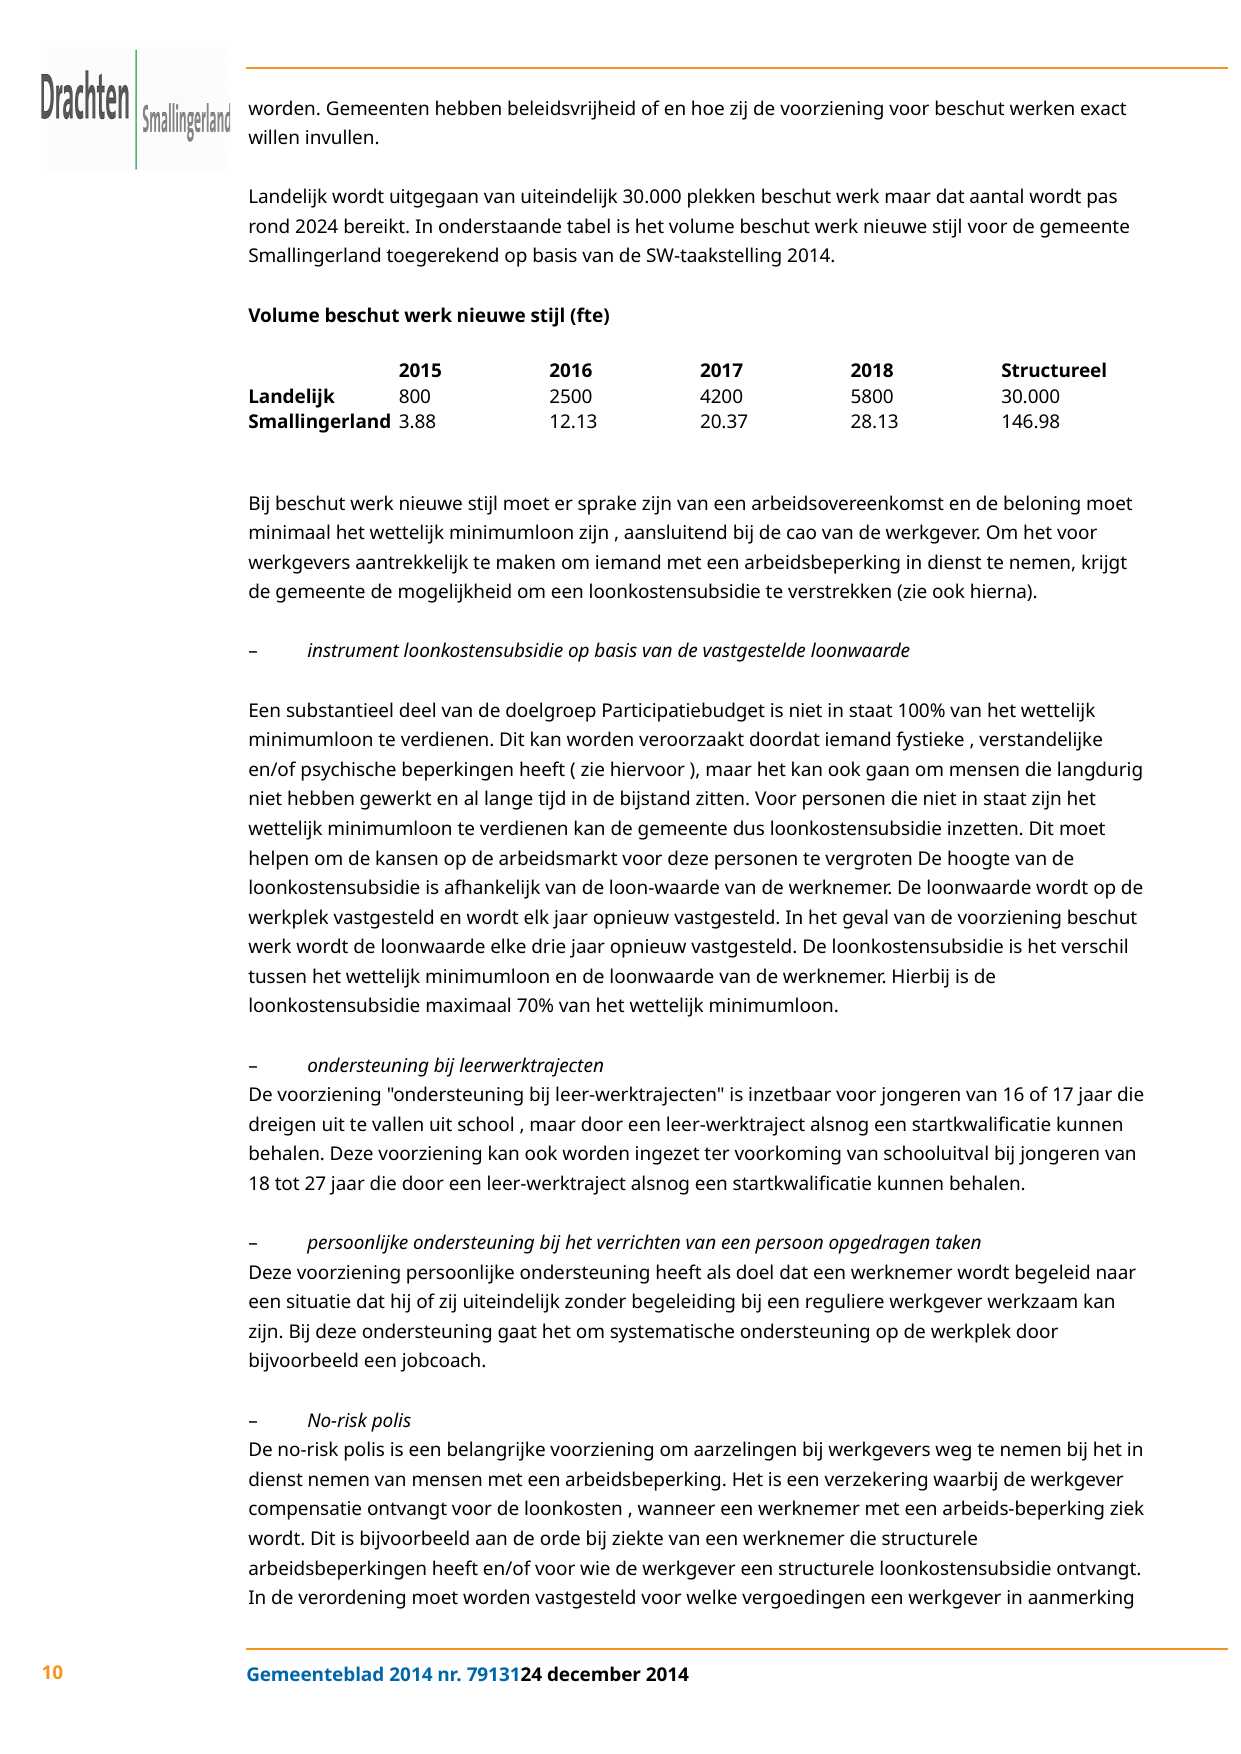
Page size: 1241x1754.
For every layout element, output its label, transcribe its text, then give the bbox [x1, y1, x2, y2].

list No-risk polis [248, 1407, 1152, 1432]
table_header 2016 [549, 357, 700, 383]
text Een substantieel deel van de doelgroep Participatiebudget is niet in staat 100% van het wettelijk minimumloon te verdienen. Dit kan worden veroorzaakt doordat iemand fystieke , verstandelijke en/of psychische beperkingen heeft ( zie hiervoor ), maar het kan ook gaan om mensen die langdurig niet hebben gewerkt en al lange tijd in de bijstand zitten. Voor personen die niet in staat zijn het wettelijk minimumloon te verdienen kan de gemeente dus loonkostensubsidie inzetten. Dit moet helpen om de kansen op de arbeidsmarkt voor deze personen te vergroten De hoogte van de loonkostensubsidie is afhankelijk van de loon-waarde van de werknemer. De loonwaarde wordt op de werkplek vastgesteld en wordt elk jaar opnieuw vastgesteld. In het geval van de voorziening beschut werk wordt de loonwaarde elke drie jaar opnieuw vastgesteld. De loonkostensubsidie is het verschil tussen het wettelijk minimumloon en de loonwaarde van de werknemer. Hierbij is de loonkostensubsidie maximaal 70% van het wettelijk minimumloon. [248, 697, 1152, 1018]
table_cell 5800 [850, 383, 1001, 409]
text Volume beschut werk nieuwe stijl (fte) [248, 302, 1152, 328]
table_cell Landelijk [248, 383, 398, 409]
table_header 2015 [399, 357, 549, 383]
text De voorziening "ondersteuning bij leer-werktrajecten" is inzetbaar voor jongeren van 16 of 17 jaar die dreigen uit te vallen uit school , maar door een leer-werktraject alsnog een startkwalificatie kunnen behalen. Deze voorziening kan ook worden ingezet ter voorkoming van schooluitval bij jongeren van 18 tot 27 jaar die door een leer-werktraject alsnog een startkwalificatie kunnen behalen. [248, 1081, 1152, 1196]
table_header Structureel [1001, 357, 1152, 383]
table_header 2017 [700, 357, 850, 383]
table_cell Smallingerland [248, 409, 398, 434]
table_cell 30.000 [1001, 383, 1152, 409]
table_cell 20.37 [700, 409, 850, 434]
text Bij beschut werk nieuwe stijl moet er sprake zijn van een arbeidsovereenkomst en de beloning moet minimaal het wettelijk minimumloon zijn , aansluitend bij de cao van de werkgever. Om het voor werkgevers aantrekkelijk te maken om iemand met een arbeidsbeperking in dienst te nemen, krijgt de gemeente de mogelijkheid om een loonkostensubsidie te verstrekken (zie ook hierna). [248, 490, 1152, 604]
table_header [248, 357, 398, 383]
table_cell 800 [399, 383, 549, 409]
table_cell 3.88 [399, 409, 549, 434]
table_cell 2500 [549, 383, 700, 409]
text worden. Gemeenten hebben beleidsvrijheid of en hoe zij de voorziening voor beschut werken exact willen invullen. [248, 95, 1152, 150]
table_cell 28.13 [850, 409, 1001, 434]
list persoonlijke ondersteuning bij het verrichten van een persoon opgedragen taken [248, 1229, 1152, 1255]
text De no-risk polis is een belangrijke voorziening om aarzelingen bij werkgevers weg te nemen bij het in dienst nemen van mensen met een arbeidsbeperking. Het is een verzekering waarbij de werkgever compensatie ontvangt voor de loonkosten , wanneer een werknemer met een arbeids-beperking ziek wordt. Dit is bijvoorbeeld aan de orde bij ziekte van een werknemer die structurele arbeidsbeperkingen heeft en/of voor wie de werkgever een structurele loonkostensubsidie ontvangt. In de verordening moet worden vastgesteld voor welke vergoedingen een werkgever in aanmerking [248, 1436, 1152, 1610]
list instrument loonkostensubsidie op basis van de vastgestelde loonwaarde [248, 638, 1152, 663]
table_cell 12.13 [549, 409, 700, 434]
table_cell 4200 [700, 383, 850, 409]
list ondersteuning bij leerwerktrajecten [248, 1052, 1152, 1077]
text Landelijk wordt uitgegaan van uiteindelijk 30.000 plekken beschut werk maar dat aantal wordt pas rond 2024 bereikt. In onderstaande tabel is het volume beschut werk nieuwe stijl voor de gemeente Smallingerland toegerekend op basis van de SW-taakstelling 2014. [248, 183, 1152, 268]
table_cell 146.98 [1001, 409, 1152, 434]
picture [41, 47, 231, 172]
table_header 2018 [850, 357, 1001, 383]
text Deze voorziening persoonlijke ondersteuning heeft als doel dat een werknemer wordt begeleid naar een situatie dat hij of zij uiteindelijk zonder begeleiding bij een reguliere werkgever werkzaam kan zijn. Bij deze ondersteuning gaat het om systematische ondersteuning op de werkplek door bijvoorbeeld een jobcoach. [248, 1259, 1152, 1373]
